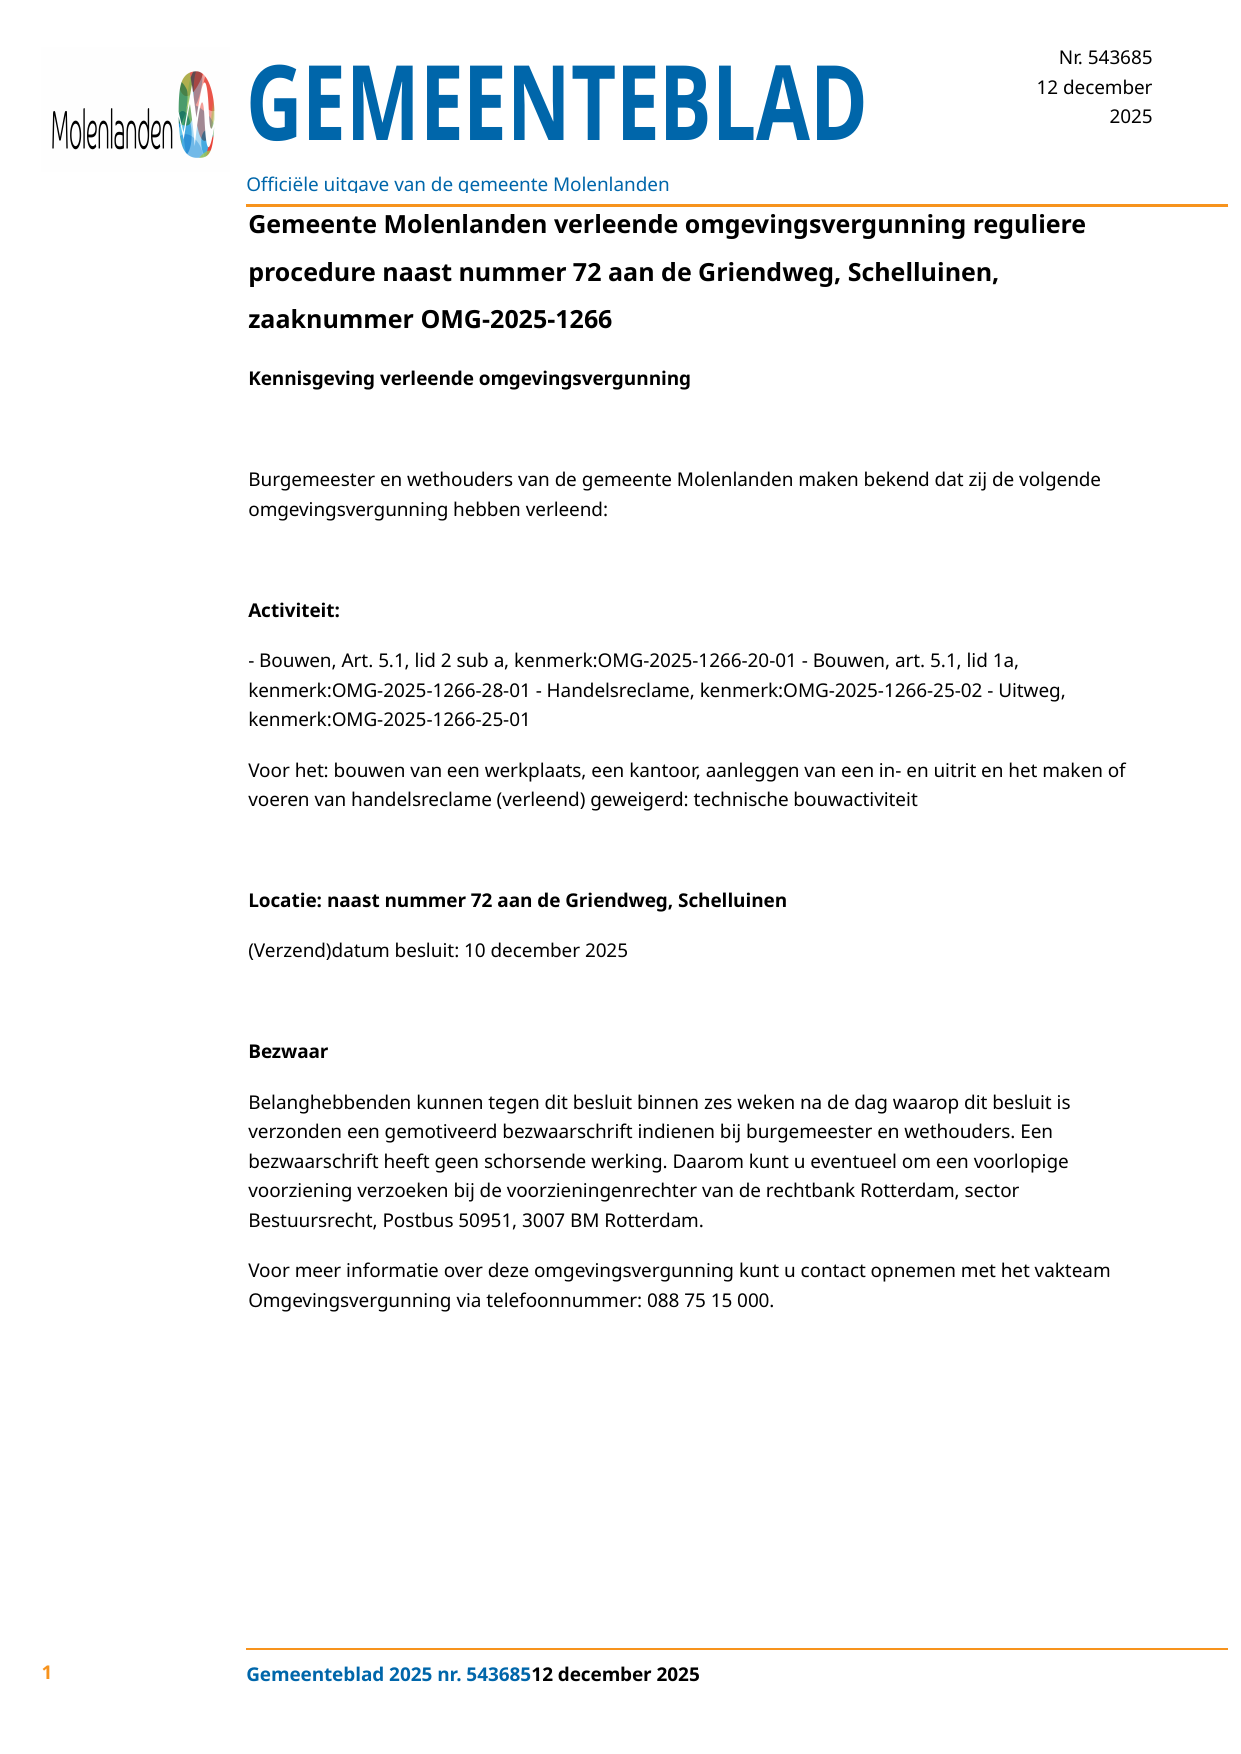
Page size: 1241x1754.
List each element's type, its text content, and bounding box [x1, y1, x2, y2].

text Gemeente Molenlanden verleende omgevingsvergunning reguliere procedure naast nummer 72 aan de Griendweg, Schelluinen, zaaknummer OMG-2025-1266 [248, 207, 1152, 336]
text (Verzend)datum besluit: 10 december 2025 [248, 938, 1152, 963]
text Voor meer informatie over deze omgevingsvergunning kunt u contact opnemen met het vakteam Omgevingsvergunning via telefoonnummer: 088 75 15 000. [248, 1258, 1152, 1313]
picture [41, 47, 231, 172]
text Belanghebbenden kunnen tegen dit besluit binnen zes weken na de dag waarop dit besluit is verzonden een gemotiveerd bezwaarschrift indienen bij burgemeester en wethouders. Een bezwaarschrift heeft geen schorsende werking. Daarom kunt u eventueel om een voorlopige voorziening verzoeken bij de voorzieningenrechter van de rechtbank Rotterdam, sector Bestuursrecht, Postbus 50951, 3007 BM Rotterdam. [248, 1089, 1152, 1233]
text Kennisgeving verleende omgevingsvergunning [248, 366, 1152, 391]
text Burgemeester en wethouders van de gemeente Molenlanden maken bekend dat zij de volgende omgevingsvergunning hebben verleend: [248, 466, 1152, 522]
text Voor het: bouwen van een werkplaats, een kantoor, aanleggen van een in- en uitrit en het maken of voeren van handelsreclame (verleend) geweigerd: technische bouwactiviteit [248, 757, 1152, 812]
text Locatie: naast nummer 72 aan de Griendweg, Schelluinen [248, 887, 1152, 913]
text - Bouwen, Art. 5.1, lid 2 sub a, kenmerk:OMG-2025-1266-20-01 - Bouwen, art. 5.1, lid 1a, kenmerk:OMG-2025-1266-28-01 - Handelsreclame, kenmerk:OMG-2025-1266-25-02 - Uitweg, kenmerk:OMG-2025-1266-25-01 [248, 647, 1152, 732]
text Bezwaar [248, 1038, 1152, 1064]
text Activiteit: [248, 597, 1152, 622]
